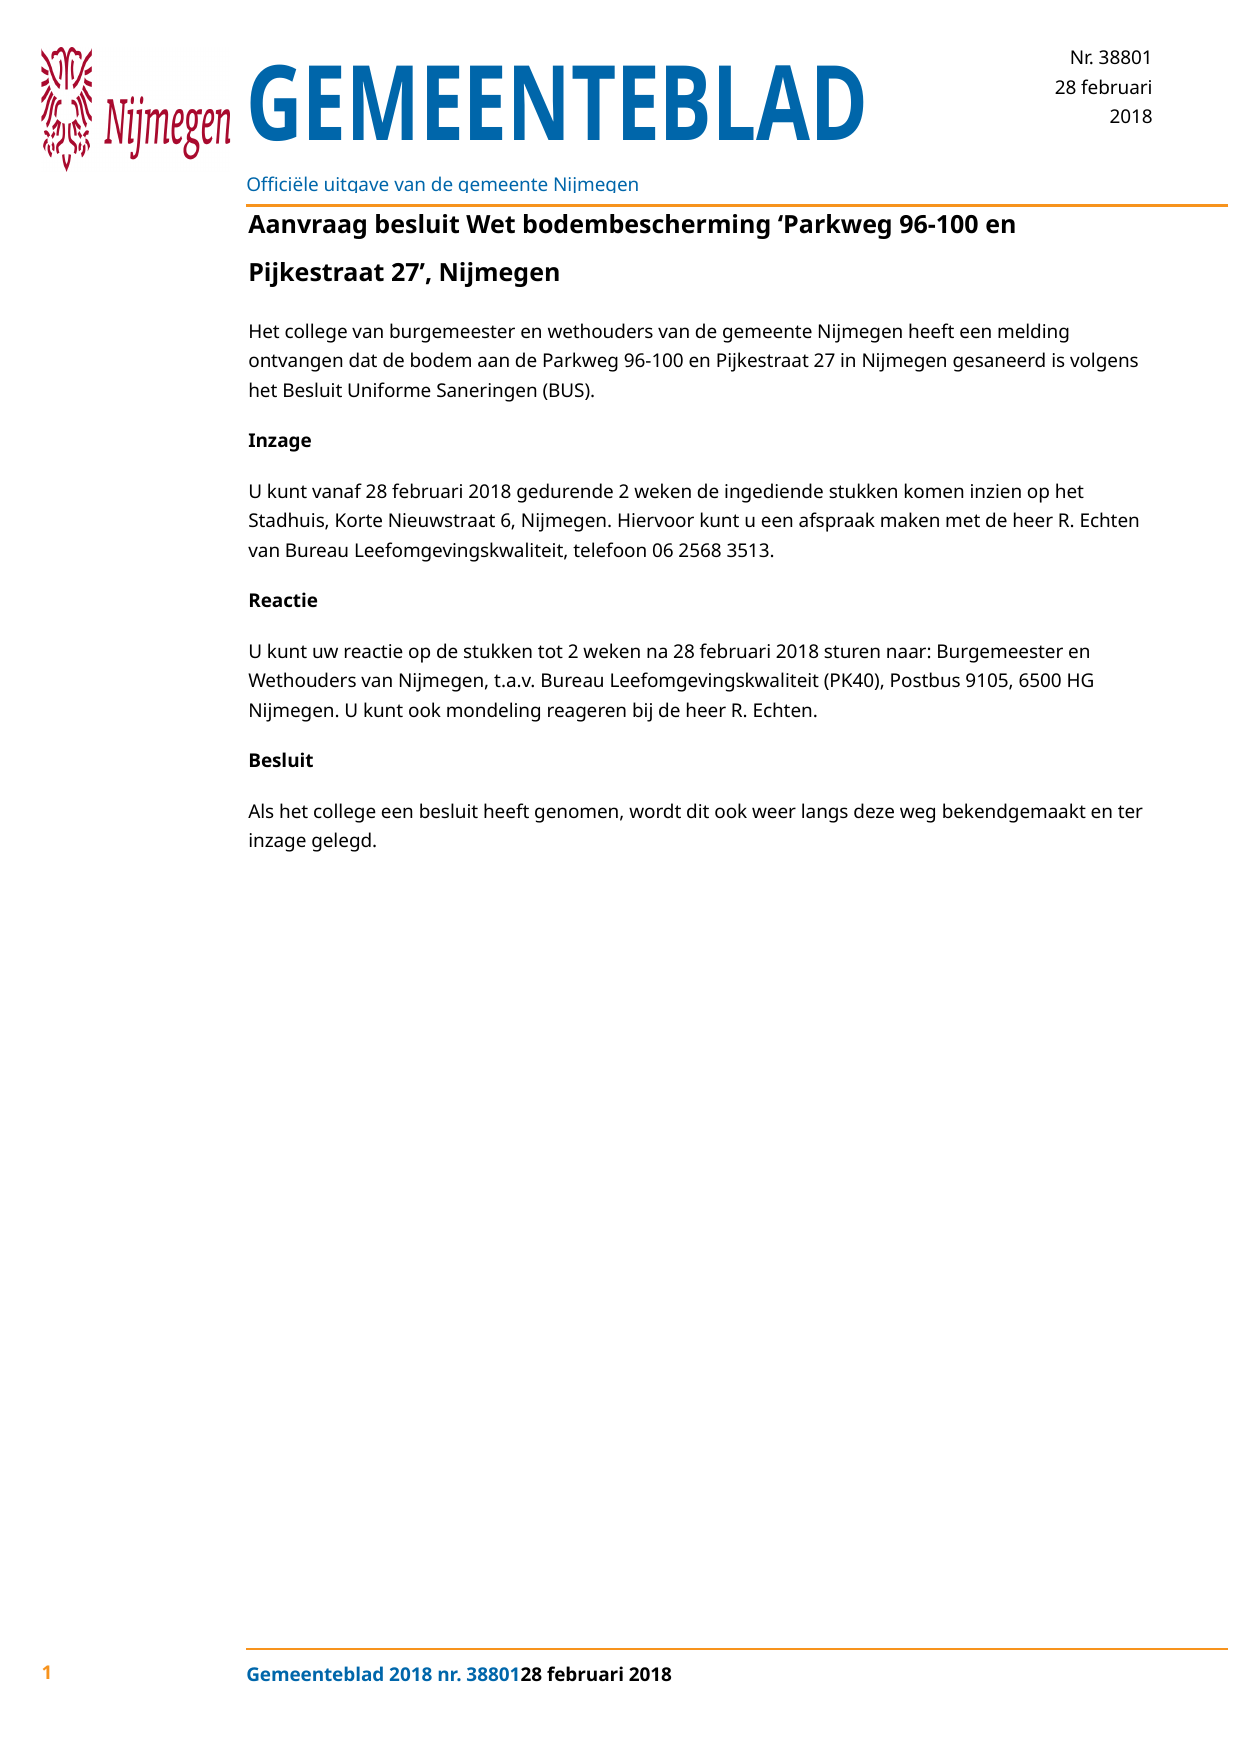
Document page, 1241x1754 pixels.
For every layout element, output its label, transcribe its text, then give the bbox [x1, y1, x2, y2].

text Als het college een besluit heeft genomen, wordt dit ook weer langs deze weg bekendgemaakt en ter inzage gelegd. [248, 798, 1152, 853]
text U kunt uw reactie op de stukken tot 2 weken na 28 februari 2018 sturen naar: Burgemeester en Wethouders van Nijmegen, t.a.v. Bureau Leefomgevingskwaliteit (PK40), Postbus 9105, 6500 HG Nijmegen. U kunt ook mondeling reageren bij de heer R. Echten. [248, 638, 1152, 723]
text Het college van burgemeester en wethouders van de gemeente Nijmegen heeft een melding ontvangen dat de bodem aan de Parkweg 96-100 en Pijkestraat 27 in Nijmegen gesaneerd is volgens het Besluit Uniforme Saneringen (BUS). [248, 318, 1152, 403]
text Besluit [248, 747, 1152, 773]
text Inzage [248, 427, 1152, 453]
text U kunt vanaf 28 februari 2018 gedurende 2 weken de ingediende stukken komen inzien op het Stadhuis, Korte Nieuwstraat 6, Nijmegen. Hiervoor kunt u een afspraak maken met de heer R. Echten van Bureau Leefomgevingskwaliteit, telefoon 06 2568 3513. [248, 478, 1152, 563]
text Reactie [248, 587, 1152, 613]
text Aanvraag besluit Wet bodembescherming ‘Parkweg 96-100 en Pijkestraat 27’, Nijmegen [248, 207, 1152, 288]
picture [41, 47, 231, 172]
